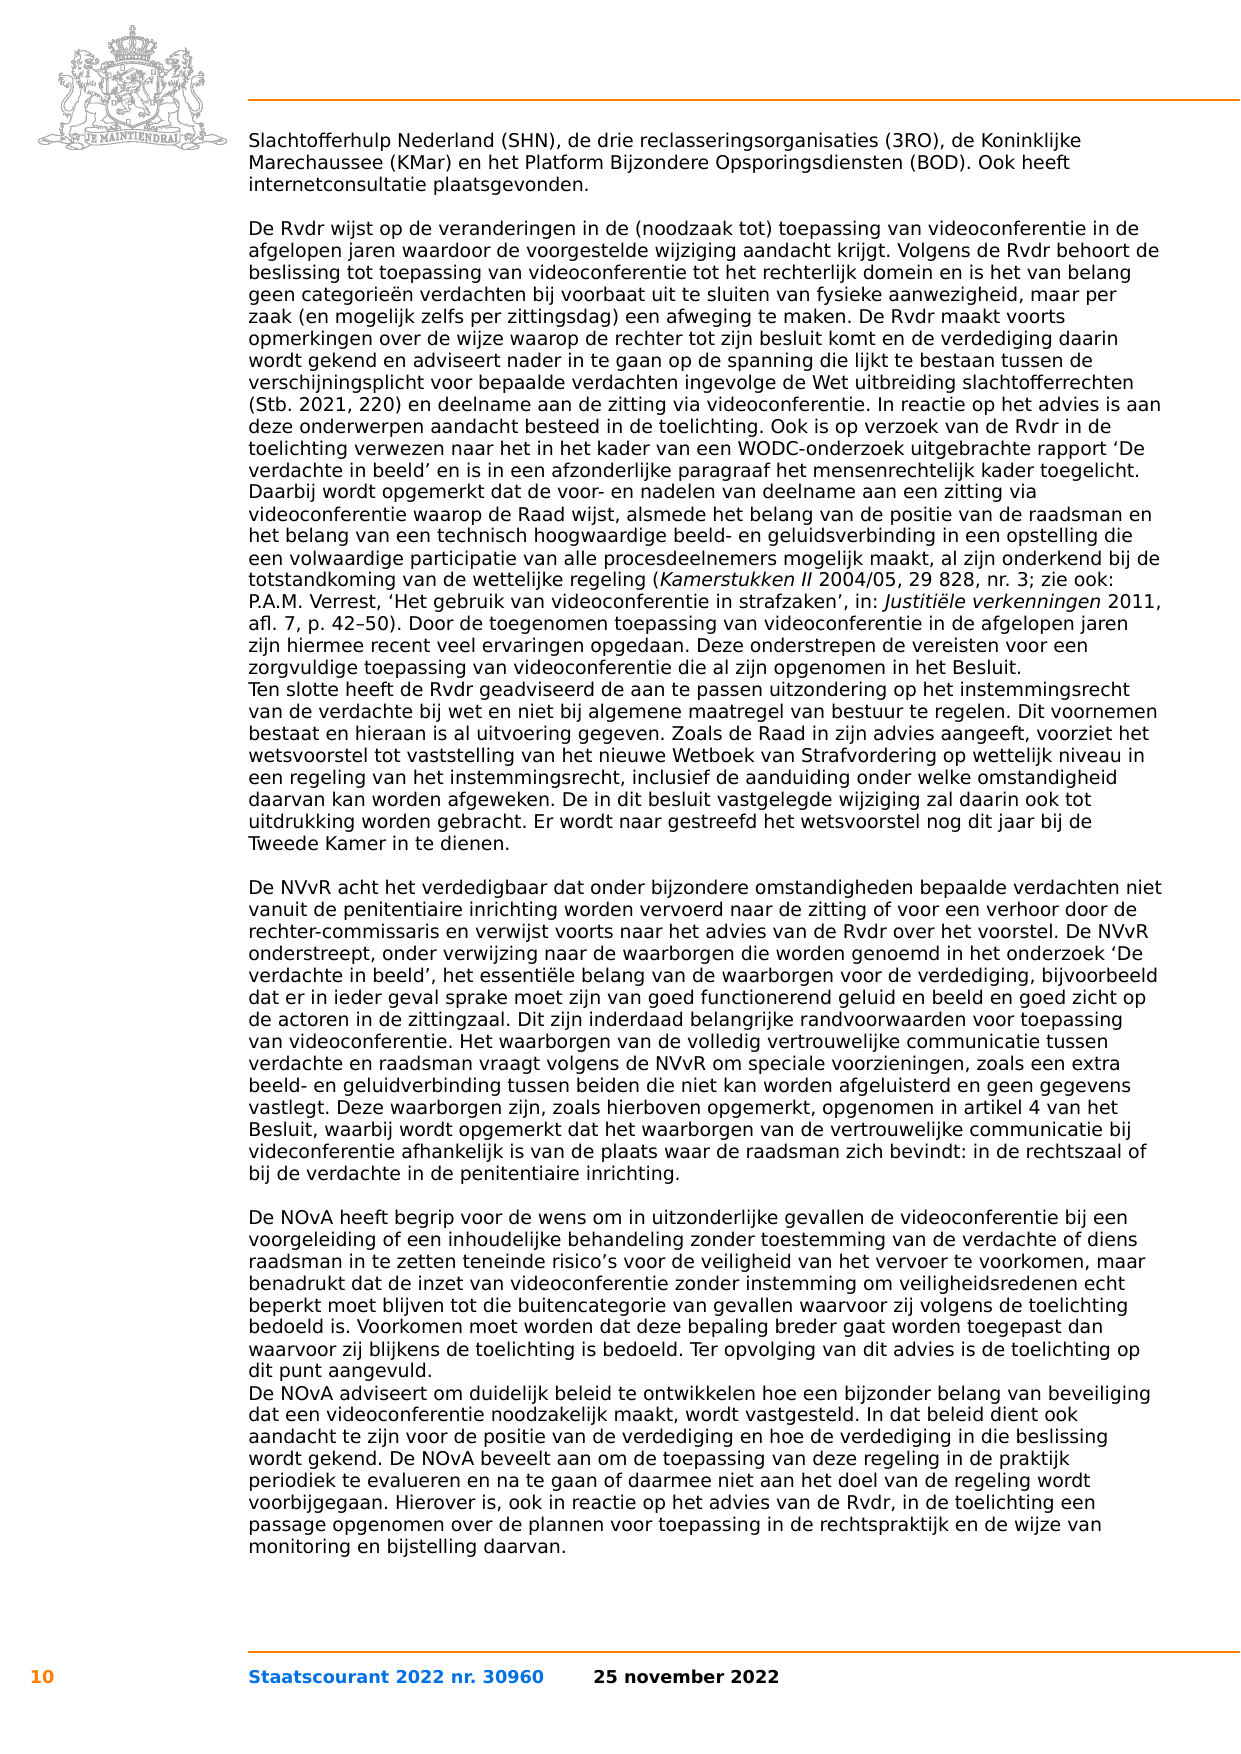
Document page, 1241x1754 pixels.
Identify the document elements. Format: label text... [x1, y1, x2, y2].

picture [38, 25, 227, 150]
text De NOvA adviseert om duidelijk beleid te ontwikkelen hoe een bijzonder belang van beveiliging dat een videoconferentie noodzakelijk maakt, wordt vastgesteld. In dat beleid dient ook aandacht te zijn voor de positie van de verdediging en hoe de verdediging in die beslissing wordt gekend. De NOvA beveelt aan om de toepassing van deze regeling in de praktijk periodiek te evalueren en na te gaan of daarmee niet aan het doel van de regeling wordt voorbijgegaan. Hierover is, ook in reactie op het advies van de Rvdr, in de toelichting een passage opgenomen over de plannen voor toepassing in de rechtspraktijk en de wijze van monitoring en bijstelling daarvan. [248, 1382, 1163, 1558]
text De NOvA heeft begrip voor de wens om in uitzonderlijke gevallen de videoconferentie bij een voorgeleiding of een inhoudelijke behandeling zonder toestemming van de verdachte of diens raadsman in te zetten teneinde risico’s voor de veiligheid van het vervoer te voorkomen, maar benadrukt dat de inzet van videoconferentie zonder instemming om veiligheidsredenen echt beperkt moet blijven tot die buitencategorie van gevallen waarvoor zij volgens de toelichting bedoeld is. Voorkomen moet worden dat deze bepaling breder gaat worden toegepast dan waarvoor zij blijkens de toelichting is bedoeld. Ter opvolging van dit advies is de toelichting op dit punt aangevuld. [248, 1207, 1163, 1382]
text Ten slotte heeft de Rvdr geadviseerd de aan te passen uitzondering op het instemmingsrecht van de verdachte bij wet en niet bij algemene maatregel van bestuur te regelen. Dit voornemen bestaat en hieraan is al uitvoering gegeven. Zoals de Raad in zijn advies aangeeft, voorziet het wetsvoorstel tot vaststelling van het nieuwe Wetboek van Strafvordering op wettelijk niveau in een regeling van het instemmingsrecht, inclusief de aanduiding onder welke omstandigheid daarvan kan worden afgeweken. De in dit besluit vastgelegde wijziging zal daarin ook tot uitdrukking worden gebracht. Er wordt naar gestreefd het wetsvoorstel nog dit jaar bij de Tweede Kamer in te dienen. [248, 679, 1163, 855]
text De Rvdr wijst op de veranderingen in de (noodzaak tot) toepassing van videoconferentie in de afgelopen jaren waardoor de voorgestelde wijziging aandacht krijgt. Volgens de Rvdr behoort de beslissing tot toepassing van videoconferentie tot het rechterlijk domein en is het van belang geen categorieën verdachten bij voorbaat uit te sluiten van fysieke aanwezigheid, maar per zaak (en mogelijk zelfs per zittingsdag) een afweging te maken. De Rvdr maakt voorts opmerkingen over de wijze waarop de rechter tot zijn besluit komt en de verdediging daarin wordt gekend en adviseert nader in te gaan op de spanning die lijkt te bestaan tussen de verschijningsplicht voor bepaalde verdachten ingevolge de Wet uitbreiding slachtofferrechten (Stb. 2021, 220) en deelname aan de zitting via videoconferentie. In reactie op het advies is aan deze onderwerpen aandacht besteed in de toelichting. Ook is op verzoek van de Rvdr in de toelichting verwezen naar het in het kader van een WODC-onderzoek uitgebrachte rapport ‘De verdachte in beeld’ en is in een afzonderlijke paragraaf het mensenrechtelijk kader toegelicht. Daarbij wordt opgemerkt dat de voor- en nadelen van deelname aan een zitting via videoconferentie waarop de Raad wijst, alsmede het belang van de positie van de raadsman en het belang van een technisch hoogwaardige beeld- en geluidsverbinding in een opstelling die een volwaardige participatie van alle procesdeelnemers mogelijk maakt, al zijn onderkend bij de totstandkoming van de wettelijke regeling (Kamerstukken II 2004/05, 29 828, nr. 3; zie ook: P.A.M. Verrest, ‘Het gebruik van videoconferentie in strafzaken’, in: Justitiële verkenningen 2011, afl. 7, p. 42–50). Door de toegenomen toepassing van videoconferentie in de afgelopen jaren zijn hiermee recent veel ervaringen opgedaan. Deze onderstrepen de vereisten voor een zorgvuldige toepassing van videoconferentie die al zijn opgenomen in het Besluit. [248, 218, 1163, 679]
text Slachtofferhulp Nederland (SHN), de drie reclasseringsorganisaties (3RO), de Koninklijke Marechaussee (KMar) en het Platform Bijzondere Opsporingsdiensten (BOD). Ook heeft internetconsultatie plaatsgevonden. [248, 130, 1163, 196]
text De NVvR acht het verdedigbaar dat onder bijzondere omstandigheden bepaalde verdachten niet vanuit de penitentiaire inrichting worden vervoerd naar de zitting of voor een verhoor door de rechter-commissaris en verwijst voorts naar het advies van de Rvdr over het voorstel. De NVvR onderstreept, onder verwijzing naar de waarborgen die worden genoemd in het onderzoek ‘De verdachte in beeld’, het essentiële belang van de waarborgen voor de verdediging, bijvoorbeeld dat er in ieder geval sprake moet zijn van goed functionerend geluid en beeld en goed zicht op de actoren in de zittingzaal. Dit zijn inderdaad belangrijke randvoorwaarden voor toepassing van videoconferentie. Het waarborgen van de volledig vertrouwelijke communicatie tussen verdachte en raadsman vraagt volgens de NVvR om speciale voorzieningen, zoals een extra beeld- en geluidverbinding tussen beiden die niet kan worden afgeluisterd en geen gegevens vastlegt. Deze waarborgen zijn, zoals hierboven opgemerkt, opgenomen in artikel 4 van het Besluit, waarbij wordt opgemerkt dat het waarborgen van de vertrouwelijke communicatie bij videconferentie afhankelijk is van de plaats waar de raadsman zich bevindt: in de rechtszaal of bij de verdachte in de penitentiaire inrichting. [248, 877, 1163, 1185]
